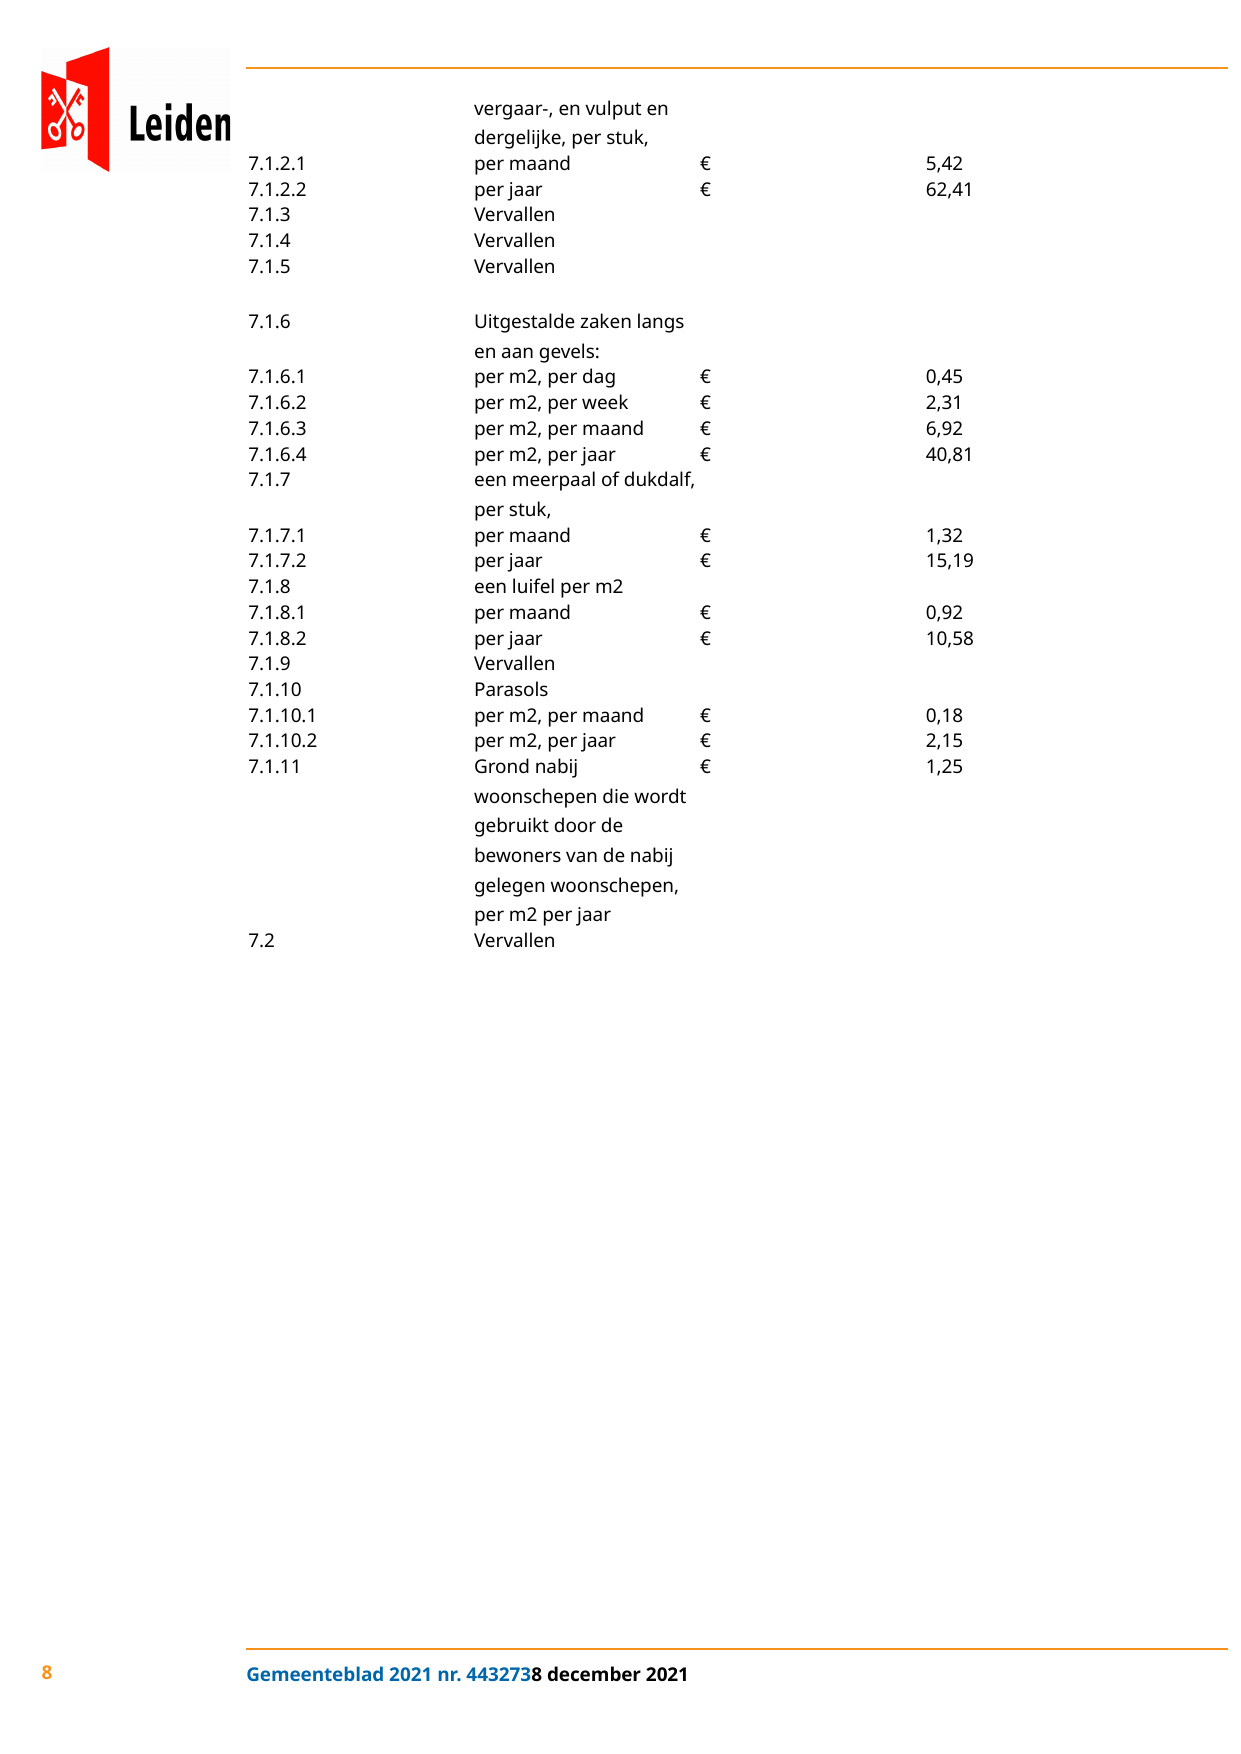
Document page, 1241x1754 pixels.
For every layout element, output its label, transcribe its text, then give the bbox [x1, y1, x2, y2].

table_cell [926, 676, 1152, 702]
table_cell 1,32 [926, 522, 1152, 548]
table_cell 2,15 [926, 728, 1152, 753]
table_cell 7.1.6.1 [248, 364, 474, 389]
table_cell 6,92 [926, 415, 1152, 441]
table_cell een meerpaal of dukdalf, per stuk, [474, 467, 700, 522]
table_cell [700, 227, 926, 253]
table_cell per m2, per maand [474, 702, 700, 728]
table_cell € [700, 702, 926, 728]
table_cell [700, 253, 926, 308]
table_cell vergaar-, en vulput en dergelijke, per stuk, [474, 95, 700, 150]
table_cell [700, 651, 926, 676]
table_cell 40,81 [926, 441, 1152, 467]
table_cell € [700, 522, 926, 548]
table_cell 7.1.2.1 [248, 150, 474, 176]
table_cell Vervallen [474, 253, 700, 308]
table_cell een luifel per m2 [474, 573, 700, 599]
table_cell 0,18 [926, 702, 1152, 728]
table_cell 1,25 [926, 754, 1152, 927]
table_cell [926, 467, 1152, 522]
picture [41, 47, 231, 172]
table_cell per m2, per jaar [474, 441, 700, 467]
table_cell € [700, 150, 926, 176]
table_cell Parasols [474, 676, 700, 702]
table_cell Vervallen [474, 927, 700, 953]
table_cell per m2, per maand [474, 415, 700, 441]
table_cell 7.1.7.1 [248, 522, 474, 548]
table_cell per jaar [474, 625, 700, 651]
table_cell [926, 573, 1152, 599]
table_cell € [700, 548, 926, 573]
table_cell per m2, per jaar [474, 728, 700, 753]
table_cell Vervallen [474, 202, 700, 227]
table_cell [700, 573, 926, 599]
table_cell 5,42 [926, 150, 1152, 176]
table_cell € [700, 176, 926, 202]
table_cell € [700, 625, 926, 651]
table_cell 0,45 [926, 364, 1152, 389]
table_cell [926, 202, 1152, 227]
table_cell [926, 253, 1152, 308]
table_cell Grond nabij woonschepen die wordt gebruikt door de bewoners van de nabij gelegen woonschepen, per m2 per jaar [474, 754, 700, 927]
table_cell 15,19 [926, 548, 1152, 573]
table_cell [926, 227, 1152, 253]
table_cell 62,41 [926, 176, 1152, 202]
table_cell 0,92 [926, 599, 1152, 625]
table_cell [700, 467, 926, 522]
table_cell 7.1.3 [248, 202, 474, 227]
table_cell per m2, per dag [474, 364, 700, 389]
table_cell 7.1.7.2 [248, 548, 474, 573]
table_cell 7.1.4 [248, 227, 474, 253]
table_cell € [700, 599, 926, 625]
table_cell 7.1.6 [248, 308, 474, 364]
table_cell 7.1.11 [248, 754, 474, 927]
table_cell € [700, 364, 926, 389]
table_cell 7.1.8.1 [248, 599, 474, 625]
table_cell 7.1.2.2 [248, 176, 474, 202]
table_cell per maand [474, 599, 700, 625]
table_cell [926, 308, 1152, 364]
table_cell 7.1.6.3 [248, 415, 474, 441]
table_cell 7.1.10 [248, 676, 474, 702]
table_cell 7.1.8 [248, 573, 474, 599]
table_cell € [700, 389, 926, 415]
table_cell € [700, 754, 926, 927]
table_cell Vervallen [474, 651, 700, 676]
table_cell per jaar [474, 176, 700, 202]
table_cell 7.1.10.1 [248, 702, 474, 728]
table_cell 7.2 [248, 927, 474, 953]
table_cell 7.1.8.2 [248, 625, 474, 651]
table_cell Uitgestalde zaken langs en aan gevels: [474, 308, 700, 364]
table_cell 7.1.10.2 [248, 728, 474, 753]
table_cell [700, 202, 926, 227]
table_cell [926, 95, 1152, 150]
table_cell 7.1.5 [248, 253, 474, 308]
table_cell [926, 927, 1152, 953]
table_cell 2,31 [926, 389, 1152, 415]
table_cell [700, 676, 926, 702]
table_cell 7.1.6.2 [248, 389, 474, 415]
table_cell per maand [474, 150, 700, 176]
table_cell [248, 95, 474, 150]
table_cell [700, 927, 926, 953]
table_cell € [700, 728, 926, 753]
table_cell 7.1.7 [248, 467, 474, 522]
table_cell € [700, 415, 926, 441]
table_cell Vervallen [474, 227, 700, 253]
table_cell 10,58 [926, 625, 1152, 651]
table_cell per m2, per week [474, 389, 700, 415]
table_cell 7.1.9 [248, 651, 474, 676]
table_cell [700, 95, 926, 150]
table_cell 7.1.6.4 [248, 441, 474, 467]
table_cell € [700, 441, 926, 467]
table_cell per maand [474, 522, 700, 548]
table_cell [926, 651, 1152, 676]
table_cell per jaar [474, 548, 700, 573]
table_cell [700, 308, 926, 364]
